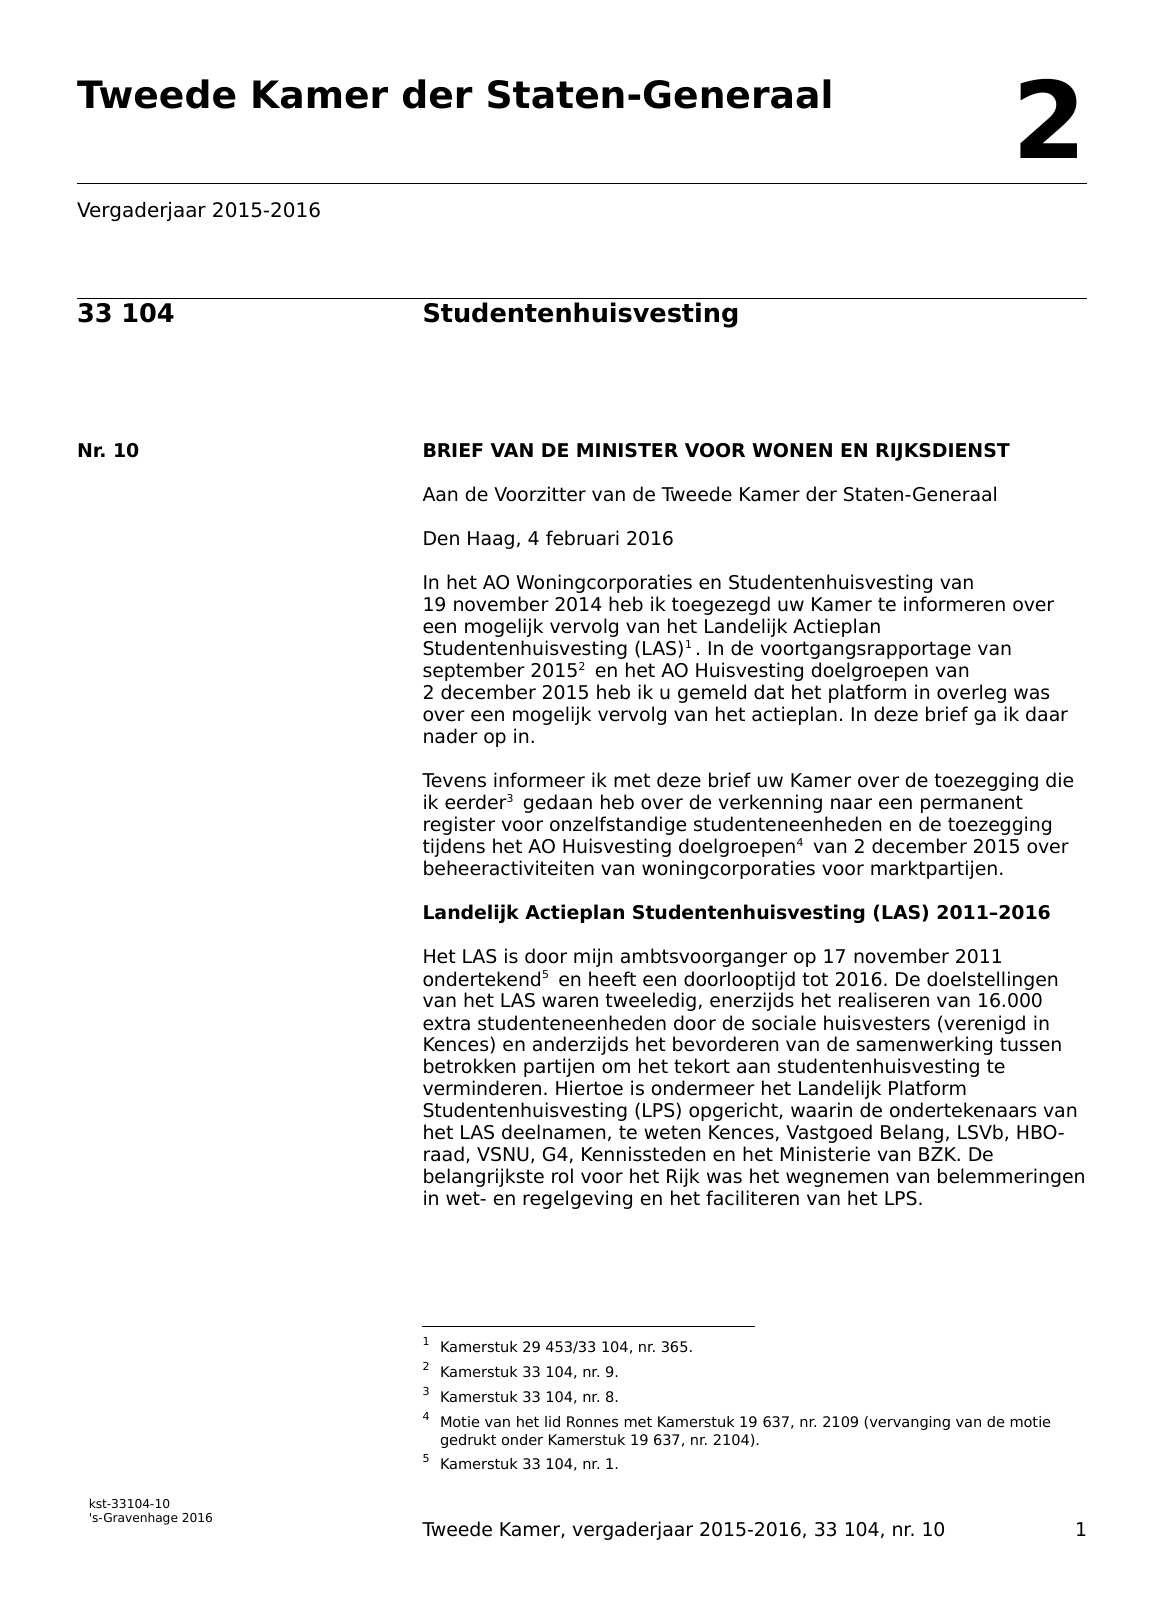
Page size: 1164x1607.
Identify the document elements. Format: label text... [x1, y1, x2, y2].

table_header 2 [886, 59, 1087, 183]
table_header Tweede Kamer der Staten-Generaal [77, 59, 886, 183]
text In het AO Woningcorporaties en Studentenhuisvesting van 19 november 2014 heb ik toegezegd uw Kamer te informeren over een mogelijk vervolg van het Landelijk Actieplan Studentenhuisvesting (LAS). In de voortgangsrapportage van september 2015 en het AO Huisvesting doelgroepen van 2 december 2015 heb ik u gemeld dat het platform in overleg was over een mogelijk vervolg van het actieplan. In deze brief ga ik daar nader op in. [422, 572, 1087, 748]
text Kamerstuk 33 104, nr. 1. [422, 1452, 1087, 1474]
text Kamerstuk 33 104, nr. 9. [422, 1360, 1087, 1382]
text Aan de Voorzitter van de Tweede Kamer der Staten-Generaal [422, 484, 1087, 506]
text 's-Gravenhage 2016 [88, 1511, 323, 1525]
text Het LAS is door mijn ambtsvoorganger op 17 november 2011 ondertekend en heeft een doorlooptijd tot 2016. De doelstellingen van het LAS waren tweeledig, enerzijds het realiseren van 16.000 extra studenteneenheden door de sociale huisvesters (verenigd in Kences) en anderzijds het bevorderen van de samenwerking tussen betrokken partijen om het tekort aan studentenhuisvesting te verminderen. Hiertoe is ondermeer het Landelijk Platform Studentenhuisvesting (LPS) opgericht, waarin de ondertekenaars van het LAS deelnamen, te weten Kences, Vastgoed Belang, LSVb, HBO-raad, VSNU, G4, Kennissteden en het Ministerie van BZK. De belangrijkste rol voor het Rijk was het wegnemen van belemmeringen in wet- en regelgeving en het faciliteren van het LPS. [422, 946, 1087, 1210]
table_cell Vergaderjaar 2015-2016 [77, 184, 1087, 298]
text Motie van het lid Ronnes met Kamerstuk 19 637, nr. 2109 (vervanging van de motie gedrukt onder Kamerstuk 19 637, nr. 2104). [422, 1410, 1087, 1449]
text Tevens informeer ik met deze brief uw Kamer over de toezegging die ik eerder gedaan heb over de verkenning naar een permanent register voor onzelfstandige studenteneenheden en de toezegging tijdens het AO Huisvesting doelgroepen van 2 december 2015 over beheeractiviteiten van woningcorporaties voor marktpartijen. [422, 770, 1087, 880]
text kst-33104-10 [88, 1497, 323, 1511]
text Den Haag, 4 februari 2016 [422, 528, 1087, 550]
subtitle 33 104 Studentenhuisvesting [77, 299, 1087, 329]
subtitle Nr. 10 BRIEF VAN DE MINISTER VOOR WONEN EN RIJKSDIENST [77, 440, 1087, 462]
text Kamerstuk 29 453/33 104, nr. 365. [422, 1335, 1087, 1357]
subtitle Landelijk Actieplan Studentenhuisvesting (LAS) 2011–2016 [422, 902, 1087, 924]
text Kamerstuk 33 104, nr. 8. [422, 1385, 1087, 1407]
